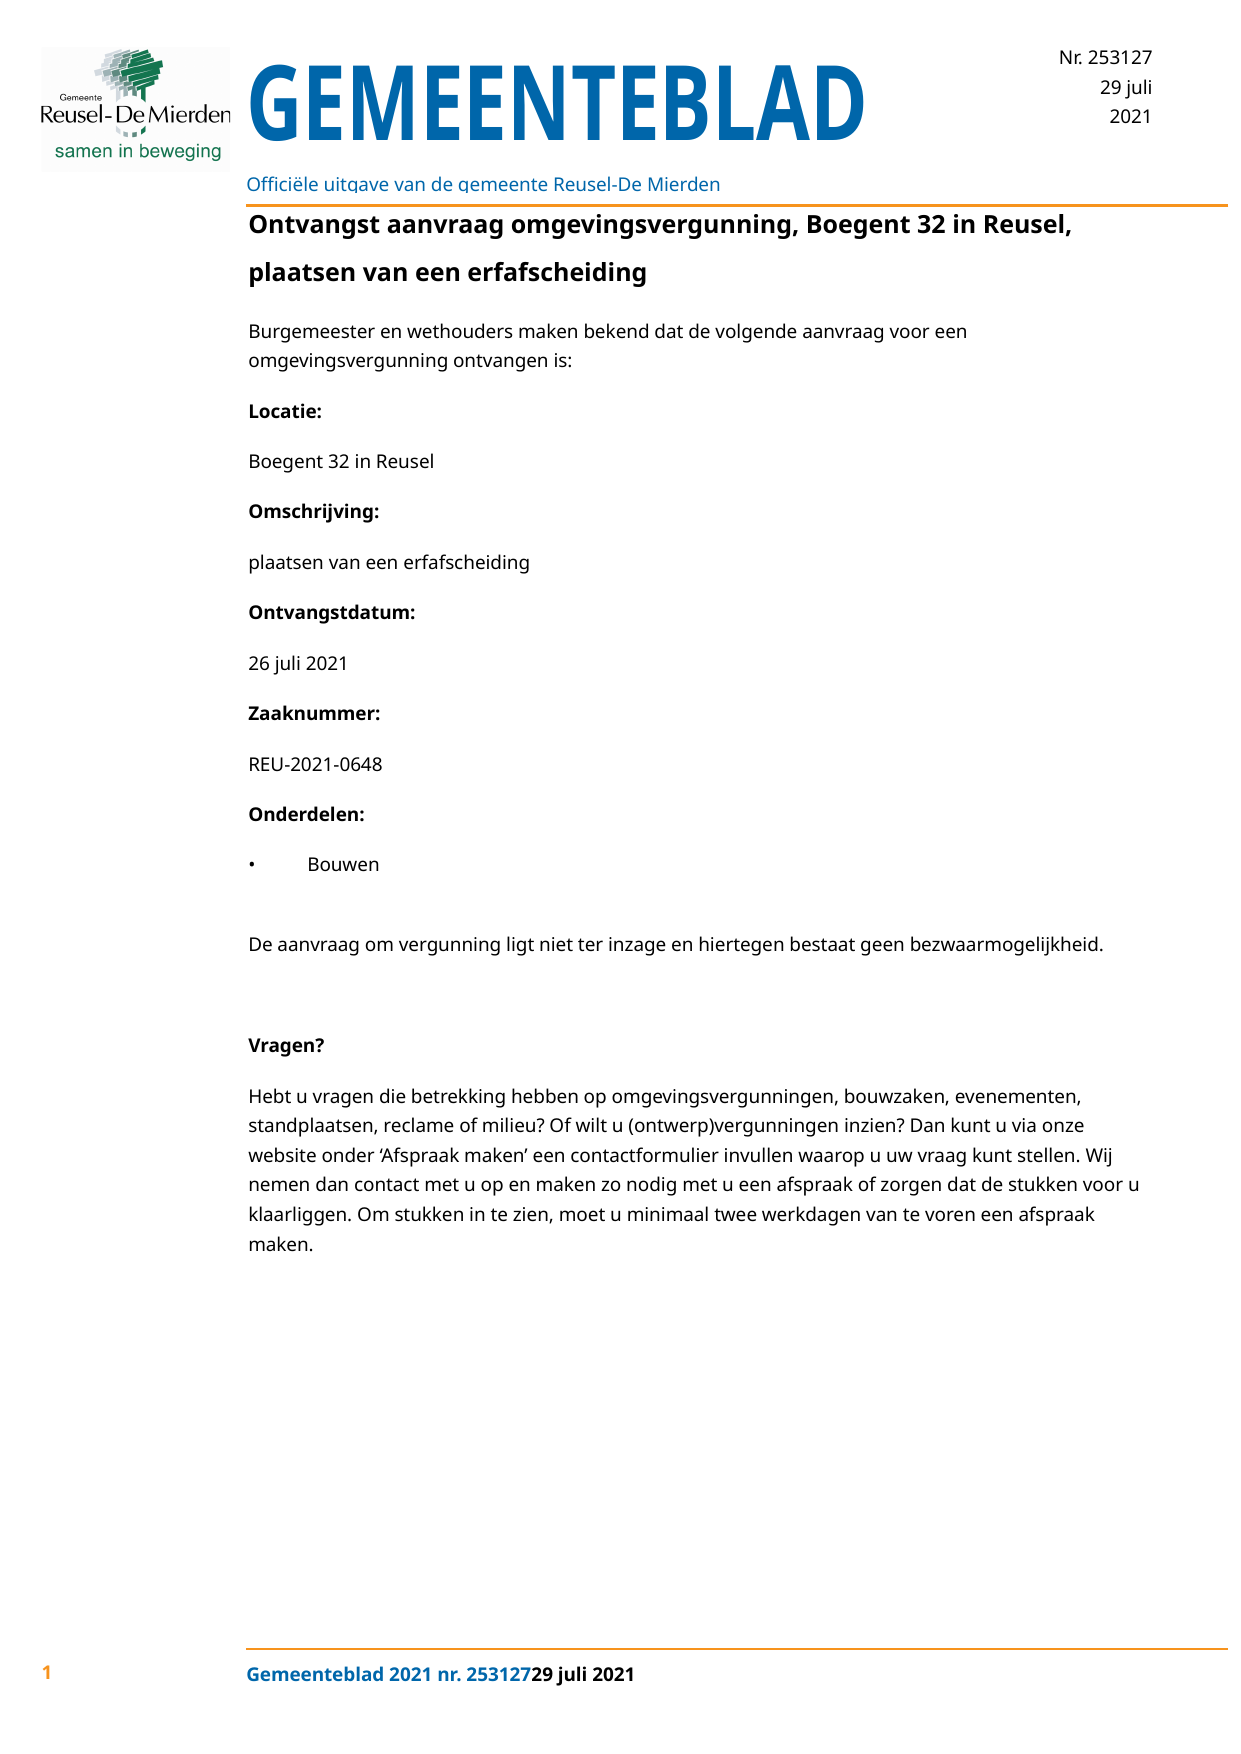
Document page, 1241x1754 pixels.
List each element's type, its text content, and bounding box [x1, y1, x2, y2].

picture [41, 47, 231, 172]
text Omschrijving: [248, 499, 1152, 524]
text Burgemeester en wethouders maken bekend dat de volgende aanvraag voor een omgevingsvergunning ontvangen is: [248, 318, 1152, 373]
text Hebt u vragen die betrekking hebben op omgevingsvergunningen, bouwzaken, evenementen, standplaatsen, reclame of milieu? Of wilt u (ontwerp)vergunningen inzien? Dan kunt u via onze website onder ‘Afspraak maken’ een contactformulier invullen waarop u uw vraag kunt stellen. Wij nemen dan contact met u op en maken zo nodig met u een afspraak of zorgen dat de stukken voor u klaarliggen. Om stukken in te zien, moet u minimaal twee werkdagen van te voren een afspraak maken. [248, 1083, 1152, 1257]
text Locatie: [248, 398, 1152, 424]
text Ontvangst aanvraag omgevingsvergunning, Boegent 32 in Reusel, plaatsen van een erfafscheiding [248, 207, 1152, 288]
text REU-2021-0648 [248, 751, 1152, 777]
text Zaaknummer: [248, 700, 1152, 726]
text Onderdelen: [248, 801, 1152, 827]
list Bouwen [248, 852, 1152, 877]
text De aanvraag om vergunning ligt niet ter inzage en hiertegen bestaat geen bezwaarmogelijkheid. [248, 932, 1152, 957]
text Ontvangstdatum: [248, 599, 1152, 625]
text 26 juli 2021 [248, 650, 1152, 676]
text Vragen? [248, 1032, 1152, 1058]
text plaatsen van een erfafscheiding [248, 549, 1152, 575]
text Boegent 32 in Reusel [248, 448, 1152, 474]
